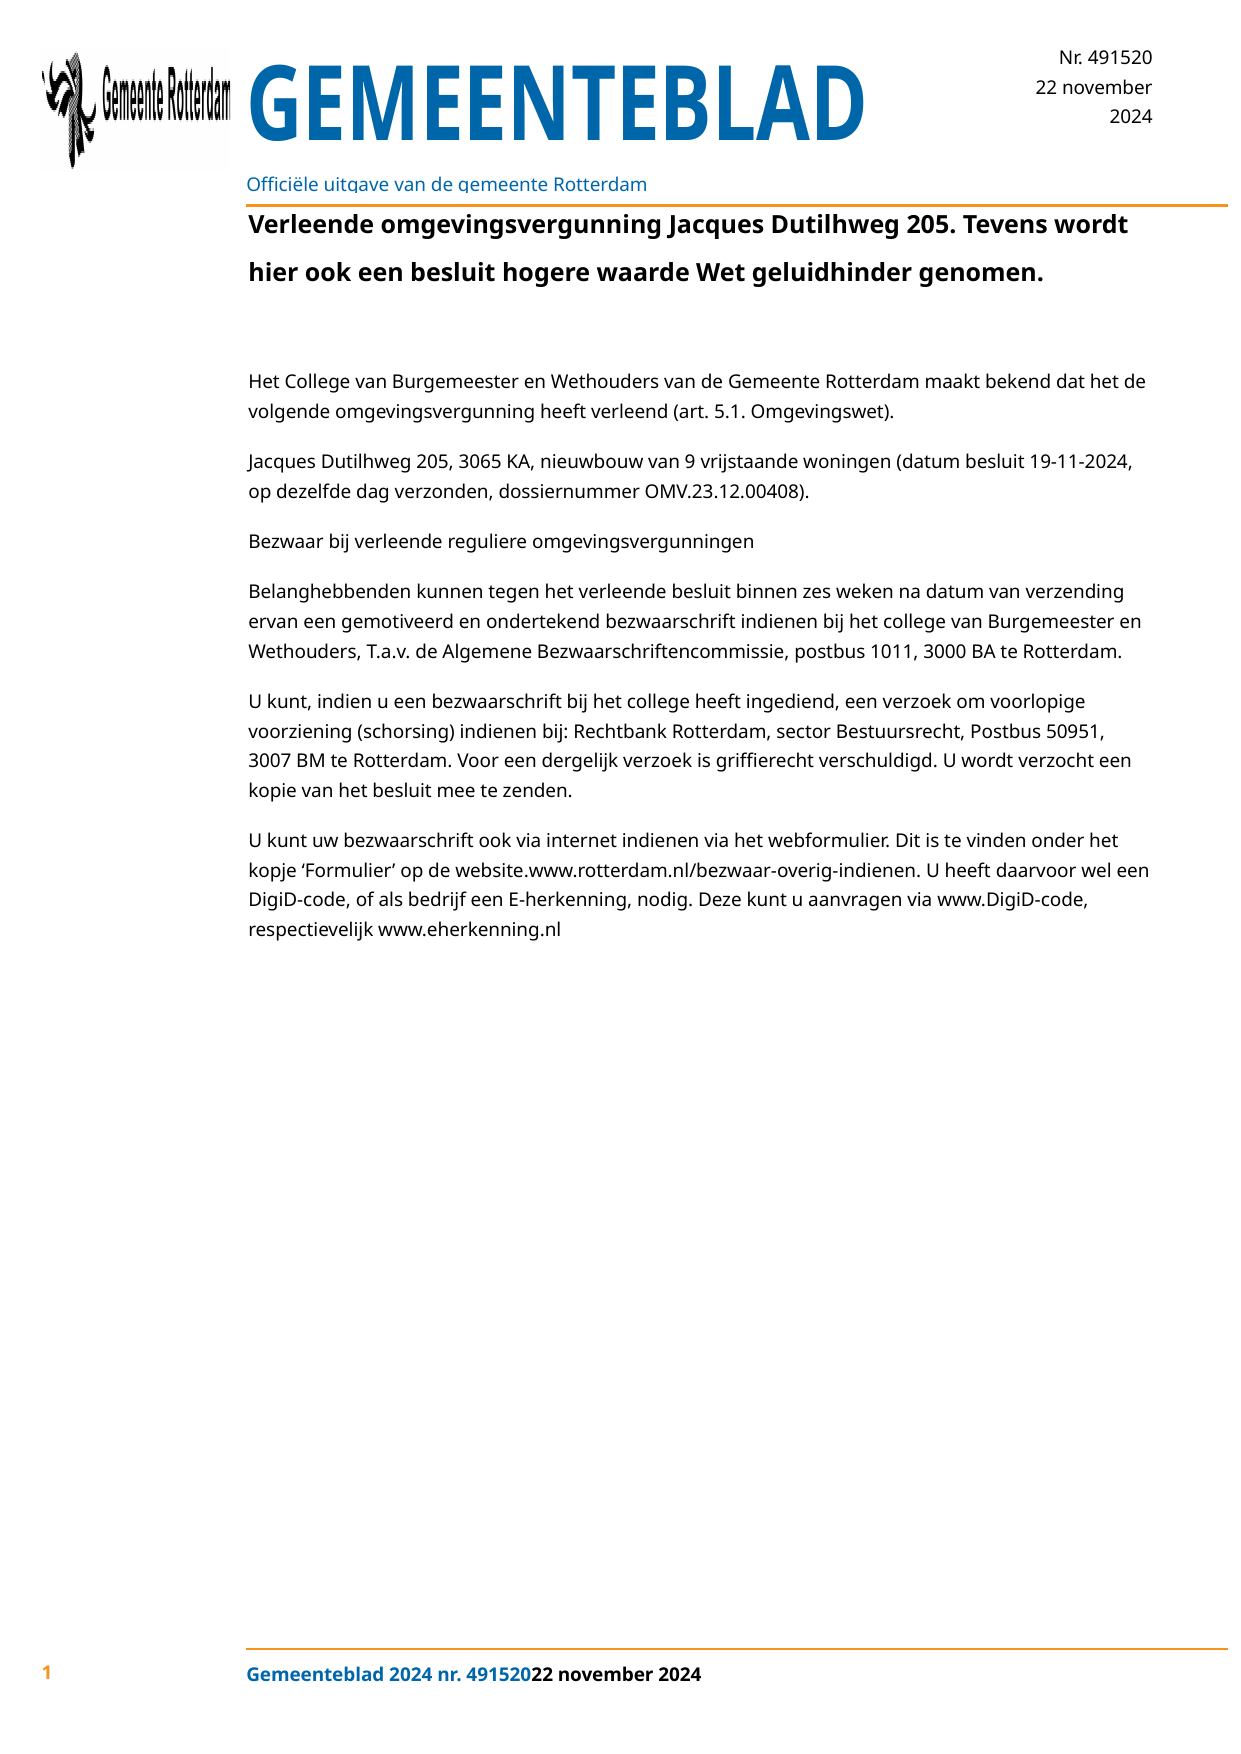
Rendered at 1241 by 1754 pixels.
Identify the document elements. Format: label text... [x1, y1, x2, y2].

picture [41, 47, 231, 172]
text Het College van Burgemeester en Wethouders van de Gemeente Rotterdam maakt bekend dat het de volgende omgevingsvergunning heeft verleend (art. 5.1. Omgevingswet). [248, 368, 1152, 424]
text Verleende omgevingsvergunning Jacques Dutilhweg 205. Tevens wordt hier ook een besluit hogere waarde Wet geluidhinder genomen. [248, 207, 1152, 288]
text Jacques Dutilhweg 205, 3065 KA, nieuwbouw van 9 vrijstaande woningen (datum besluit 19-11-2024, op dezelfde dag verzonden, dossiernummer OMV.23.12.00408). [248, 448, 1152, 504]
text Bezwaar bij verleende reguliere omgevingsvergunningen [248, 528, 1152, 554]
text U kunt uw bezwaarschrift ook via internet indienen via het webformulier. Dit is te vinden onder het kopje ‘Formulier’ op de website.www.rotterdam.nl/bezwaar-overig-indienen. U heeft daarvoor wel een DigiD-code, of als bedrijf een E-herkenning, nodig. Deze kunt u aanvragen via www.DigiD-code, respectievelijk www.eherkenning.nl [248, 827, 1152, 942]
text Belanghebbenden kunnen tegen het verleende besluit binnen zes weken na datum van verzending ervan een gemotiveerd en ondertekend bezwaarschrift indienen bij het college van Burgemeester en Wethouders, T.a.v. de Algemene Bezwaarschriftencommissie, postbus 1011, 3000 BA te Rotterdam. [248, 579, 1152, 664]
text U kunt, indien u een bezwaarschrift bij het college heeft ingediend, een verzoek om voorlopige voorziening (schorsing) indienen bij: Rechtbank Rotterdam, sector Bestuursrecht, Postbus 50951, 3007 BM te Rotterdam. Voor een dergelijk verzoek is griffierecht verschuldigd. U wordt verzocht een kopie van het besluit mee te zenden. [248, 688, 1152, 803]
